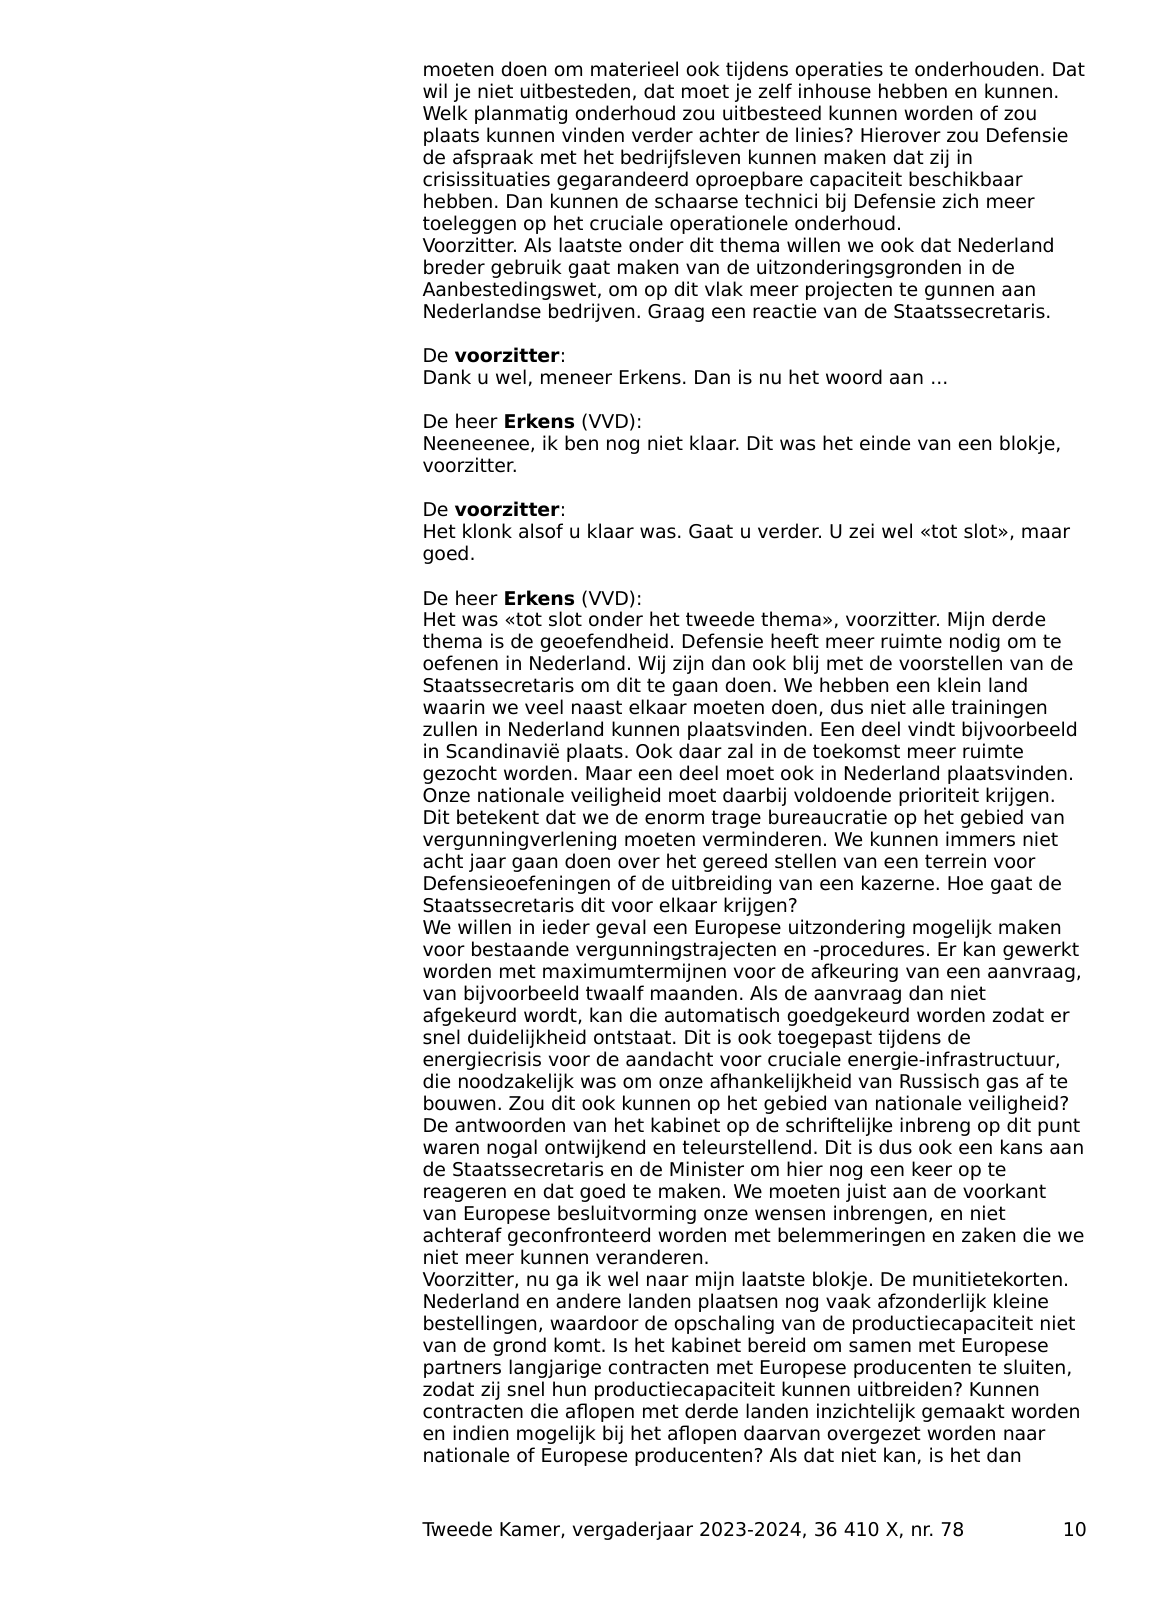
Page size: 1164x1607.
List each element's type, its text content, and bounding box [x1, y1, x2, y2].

text De voorzitter: [422, 345, 1087, 367]
text Het was «tot slot onder het tweede thema», voorzitter. Mijn derde thema is de geoefendheid. Defensie heeft meer ruimte nodig om te oefenen in Nederland. Wij zijn dan ook blij met de voorstellen van de Staatssecretaris om dit te gaan doen. We hebben een klein land waarin we veel naast elkaar moeten doen, dus niet alle trainingen zullen in Nederland kunnen plaatsvinden. Een deel vindt bijvoorbeeld in Scandinavië plaats. Ook daar zal in de toekomst meer ruimte gezocht worden. Maar een deel moet ook in Nederland plaatsvinden. Onze nationale veiligheid moet daarbij voldoende prioriteit krijgen. Dit betekent dat we de enorm trage bureaucratie op het gebied van vergunningverlening moeten verminderen. We kunnen immers niet acht jaar gaan doen over het gereed stellen van een terrein voor Defensieoefeningen of de uitbreiding van een kazerne. Hoe gaat de Staatssecretaris dit voor elkaar krijgen? [422, 609, 1087, 917]
text Voorzitter, nu ga ik wel naar mijn laatste blokje. De munitietekorten. Nederland en andere landen plaatsen nog vaak afzonderlijk kleine bestellingen, waardoor de opschaling van de productiecapaciteit niet van de grond komt. Is het kabinet bereid om samen met Europese partners langjarige contracten met Europese producenten te sluiten, zodat zij snel hun productiecapaciteit kunnen uitbreiden? Kunnen contracten die aflopen met derde landen inzichtelijk gemaakt worden en indien mogelijk bij het aflopen daarvan overgezet worden naar nationale of Europese producenten? Als dat niet kan, is het dan [422, 1269, 1087, 1467]
text We willen in ieder geval een Europese uitzondering mogelijk maken voor bestaande vergunningstrajecten en -procedures. Er kan gewerkt worden met maximumtermijnen voor de afkeuring van een aanvraag, van bijvoorbeeld twaalf maanden. Als de aanvraag dan niet afgekeurd wordt, kan die automatisch goedgekeurd worden zodat er snel duidelijkheid ontstaat. Dit is ook toegepast tijdens de energiecrisis voor de aandacht voor cruciale energie-infrastructuur, die noodzakelijk was om onze afhankelijkheid van Russisch gas af te bouwen. Zou dit ook kunnen op het gebied van nationale veiligheid? De antwoorden van het kabinet op de schriftelijke inbreng op dit punt waren nogal ontwijkend en teleurstellend. Dit is dus ook een kans aan de Staatssecretaris en de Minister om hier nog een keer op te reageren en dat goed te maken. We moeten juist aan de voorkant van Europese besluitvorming onze wensen inbrengen, en niet achteraf geconfronteerd worden met belemmeringen en zaken die we niet meer kunnen veranderen. [422, 917, 1087, 1269]
text De heer Erkens (VVD): [422, 587, 1087, 609]
text Neeneenee, ik ben nog niet klaar. Dit was het einde van een blokje, voorzitter. [422, 433, 1087, 477]
text Dank u wel, meneer Erkens. Dan is nu het woord aan ... [422, 367, 1087, 389]
text De heer Erkens (VVD): [422, 411, 1087, 433]
text moeten doen om materieel ook tijdens operaties te onderhouden. Dat wil je niet uitbesteden, dat moet je zelf inhouse hebben en kunnen. Welk planmatig onderhoud zou uitbesteed kunnen worden of zou plaats kunnen vinden verder achter de linies? Hierover zou Defensie de afspraak met het bedrijfsleven kunnen maken dat zij in crisissituaties gegarandeerd oproepbare capaciteit beschikbaar hebben. Dan kunnen de schaarse technici bij Defensie zich meer toeleggen op het cruciale operationele onderhoud. [422, 59, 1087, 235]
text Het klonk alsof u klaar was. Gaat u verder. U zei wel «tot slot», maar goed. [422, 521, 1087, 565]
text De voorzitter: [422, 499, 1087, 521]
text Voorzitter. Als laatste onder dit thema willen we ook dat Nederland breder gebruik gaat maken van de uitzonderingsgronden in de Aanbestedingswet, om op dit vlak meer projecten te gunnen aan Nederlandse bedrijven. Graag een reactie van de Staatssecretaris. [422, 235, 1087, 323]
